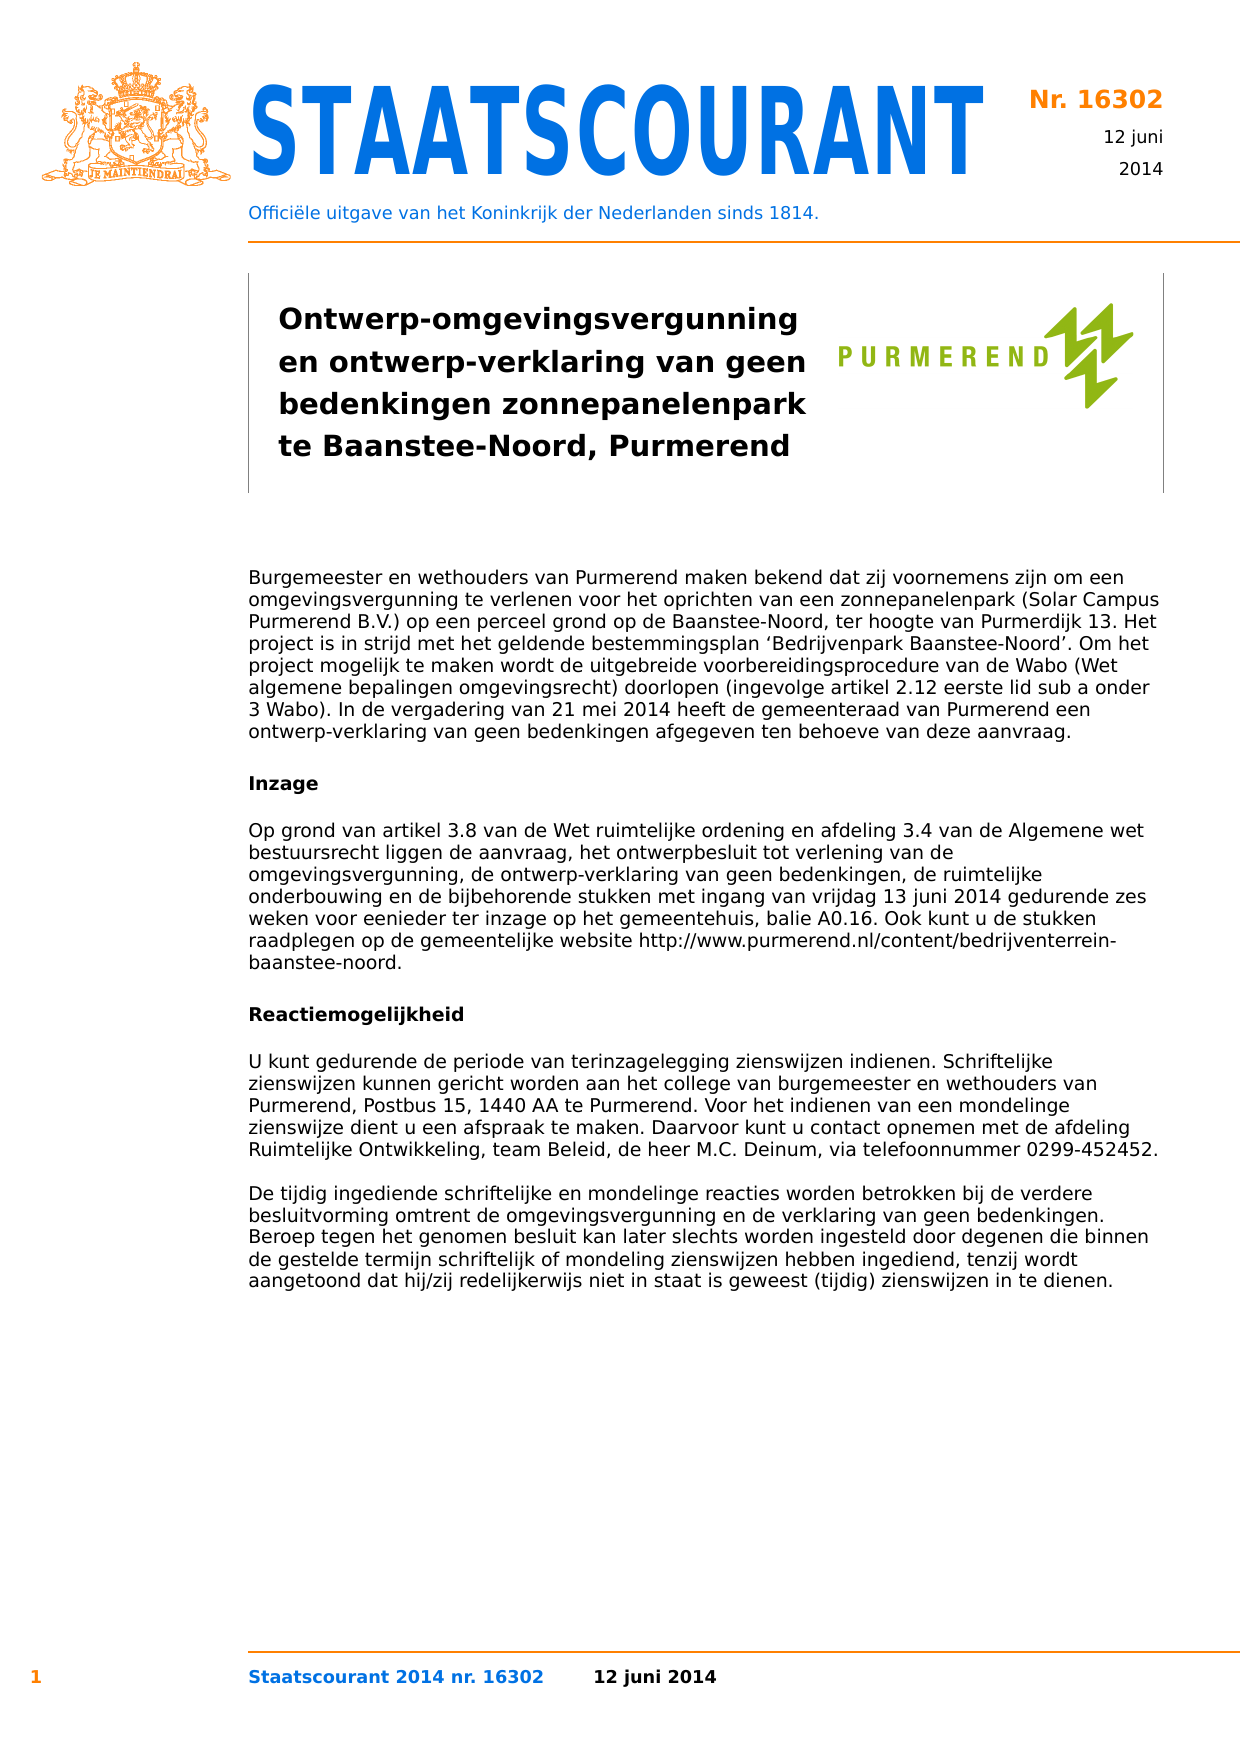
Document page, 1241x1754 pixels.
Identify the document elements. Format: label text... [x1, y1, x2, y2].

picture [41, 62, 231, 186]
table_header STAATSCOURANT [248, 62, 998, 203]
table_header [25, 62, 248, 241]
table_cell Officiële uitgave van het Koninkrijk der Nederlanden sinds 1814. [248, 203, 1240, 241]
text U kunt gedurende de periode van terinzagelegging zienswijzen indienen. Schriftelijke zienswijzen kunnen gericht worden aan het college van burgemeester en wethouders van Purmerend, Postbus 15, 1440 AA te Purmerend. Voor het indienen van een mondelinge zienswijze dient u een afspraak te maken. Daarvoor kunt u contact opnemen met de afdeling Ruimtelijke Ontwikkeling, team Beleid, de heer M.C. Deinum, via telefoonnummer 0299-452452. [248, 1051, 1163, 1161]
subtitle Ontwerp-omgevingsvergunning en ontwerp-verklaring van geen bedenkingen zonnepanelenpark te Baanstee-Noord, Purmerend [249, 273, 1163, 493]
subtitle Inzage [248, 773, 1163, 795]
text Op grond van artikel 3.8 van de Wet ruimtelijke ordening en afdeling 3.4 van de Algemene wet bestuursrecht liggen de aanvraag, het ontwerpbesluit tot verlening van de omgevingsvergunning, de ontwerp-verklaring van geen bedenkingen, de ruimtelijke onderbouwing en de bijbehorende stukken met ingang van vrijdag 13 juni 2014 gedurende zes weken voor eenieder ter inzage op het gemeentehuis, balie A0.16. Ook kunt u de stukken raadplegen op de gemeentelijke website http://www.purmerend.nl/content/bedrijventerrein-baanstee-noord. [248, 820, 1163, 974]
table_cell 12 juni [998, 121, 1240, 153]
text Burgemeester en wethouders van Purmerend maken bekend dat zij voornemens zijn om een omgevingsvergunning te verlenen voor het oprichten van een zonnepanelenpark (Solar Campus Purmerend B.V.) op een perceel grond op de Baanstee-Noord, ter hoogte van Purmerdijk 13. Het project is in strijd met het geldende bestemmingsplan ‘Bedrijvenpark Baanstee-Noord’. Om het project mogelijk te maken wordt de uitgebreide voorbereidingsprocedure van de Wabo (Wet algemene bepalingen omgevingsrecht) doorlopen (ingevolge artikel 2.12 eerste lid sub a onder 3 Wabo). In de vergadering van 21 mei 2014 heeft de gemeenteraad van Purmerend een ontwerp-verklaring van geen bedenkingen afgegeven ten behoeve van deze aanvraag. [248, 567, 1163, 743]
subtitle Reactiemogelijkheid [248, 1004, 1163, 1026]
table_header Nr. 16302 [998, 62, 1240, 121]
picture [838, 302, 1134, 409]
table_cell 2014 [998, 153, 1240, 203]
text De tijdig ingediende schriftelijke en mondelinge reacties worden betrokken bij de verdere besluitvorming omtrent de omgevingsvergunning en de verklaring van geen bedenkingen. Beroep tegen het genomen besluit kan later slechts worden ingesteld door degenen die binnen de gestelde termijn schriftelijk of mondeling zienswijzen hebben ingediend, tenzij wordt aangetoond dat hij/zij redelijkerwijs niet in staat is geweest (tijdig) zienswijzen in te dienen. [248, 1182, 1163, 1292]
